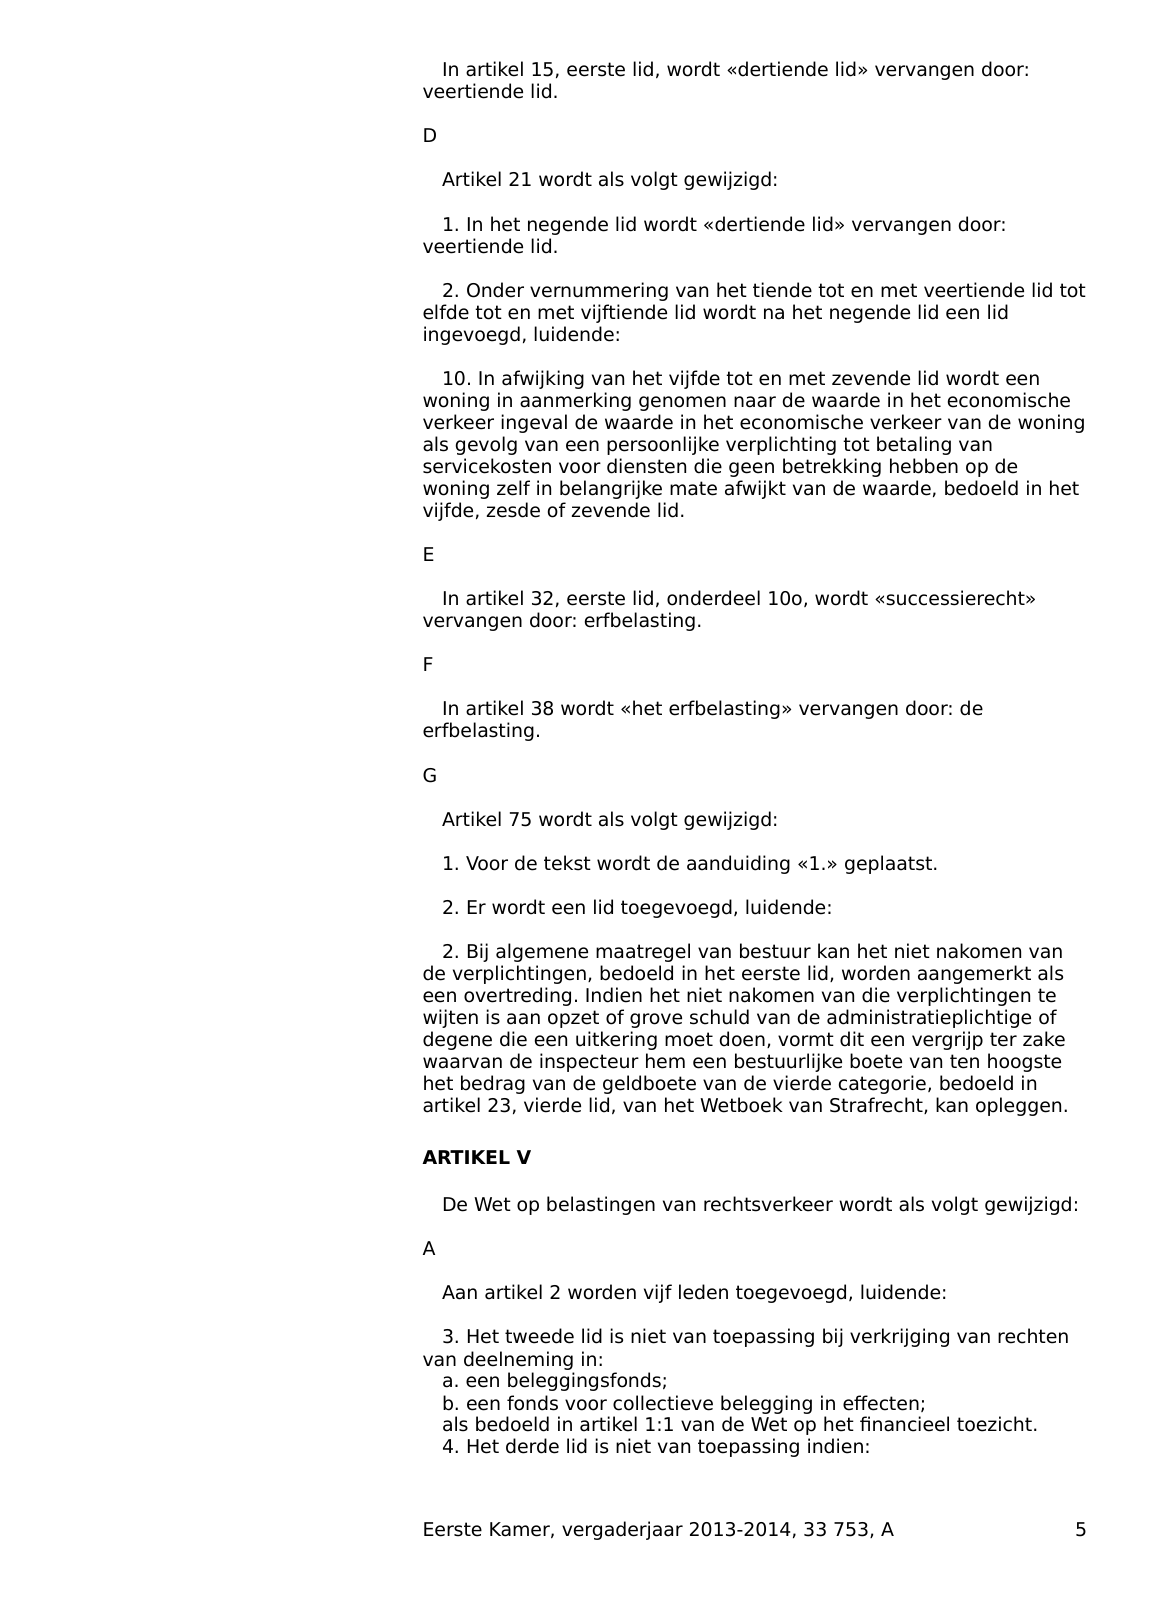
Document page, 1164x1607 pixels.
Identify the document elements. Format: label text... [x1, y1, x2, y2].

text Aan artikel 2 worden vijf leden toegevoegd, luidende: [422, 1282, 1087, 1304]
text D [422, 125, 1087, 147]
text 2. Onder vernummering van het tiende tot en met veertiende lid tot elfde tot en met vijftiende lid wordt na het negende lid een lid ingevoegd, luidende: [422, 280, 1087, 346]
text Artikel 75 wordt als volgt gewijzigd: [422, 809, 1087, 831]
text G [422, 764, 1087, 786]
text E [422, 544, 1087, 566]
text 4. Het derde lid is niet van toepassing indien: [422, 1436, 1087, 1458]
text 10. In afwijking van het vijfde tot en met zevende lid wordt een woning in aanmerking genomen naar de waarde in het economische verkeer ingeval de waarde in het economische verkeer van de woning als gevolg van een persoonlijke verplichting tot betaling van servicekosten voor diensten die geen betrekking hebben op de woning zelf in belangrijke mate afwijkt van de waarde, bedoeld in het vijfde, zesde of zevende lid. [422, 368, 1087, 522]
text 1. In het negende lid wordt «dertiende lid» vervangen door: veertiende lid. [422, 213, 1087, 257]
text 2. Er wordt een lid toegevoegd, luidende: [422, 897, 1087, 919]
text In artikel 15, eerste lid, wordt «dertiende lid» vervangen door: veertiende lid. [422, 59, 1087, 103]
text In artikel 38 wordt «het erfbelasting» vervangen door: de erfbelasting. [422, 698, 1087, 742]
subtitle ARTIKEL V [422, 1147, 1087, 1169]
text a. een beleggingsfonds; [422, 1370, 1087, 1392]
text Artikel 21 wordt als volgt gewijzigd: [422, 169, 1087, 191]
text 3. Het tweede lid is niet van toepassing bij verkrijging van rechten van deelneming in: [422, 1326, 1087, 1370]
text A [422, 1238, 1087, 1260]
text De Wet op belastingen van rechtsverkeer wordt als volgt gewijzigd: [422, 1194, 1087, 1216]
text 2. Bij algemene maatregel van bestuur kan het niet nakomen van de verplichtingen, bedoeld in het eerste lid, worden aangemerkt als een overtreding. Indien het niet nakomen van die verplichtingen te wijten is aan opzet of grove schuld van de administratieplichtige of degene die een uitkering moet doen, vormt dit een vergrijp ter zake waarvan de inspecteur hem een bestuurlijke boete van ten hoogste het bedrag van de geldboete van de vierde categorie, bedoeld in artikel 23, vierde lid, van het Wetboek van Strafrecht, kan opleggen. [422, 941, 1087, 1117]
text In artikel 32, eerste lid, onderdeel 10o, wordt «successierecht» vervangen door: erfbelasting. [422, 588, 1087, 632]
text als bedoeld in artikel 1:1 van de Wet op het financieel toezicht. [422, 1414, 1087, 1436]
text 1. Voor de tekst wordt de aanduiding «1.» geplaatst. [422, 853, 1087, 875]
text b. een fonds voor collectieve belegging in effecten; [422, 1392, 1087, 1414]
text F [422, 654, 1087, 676]
